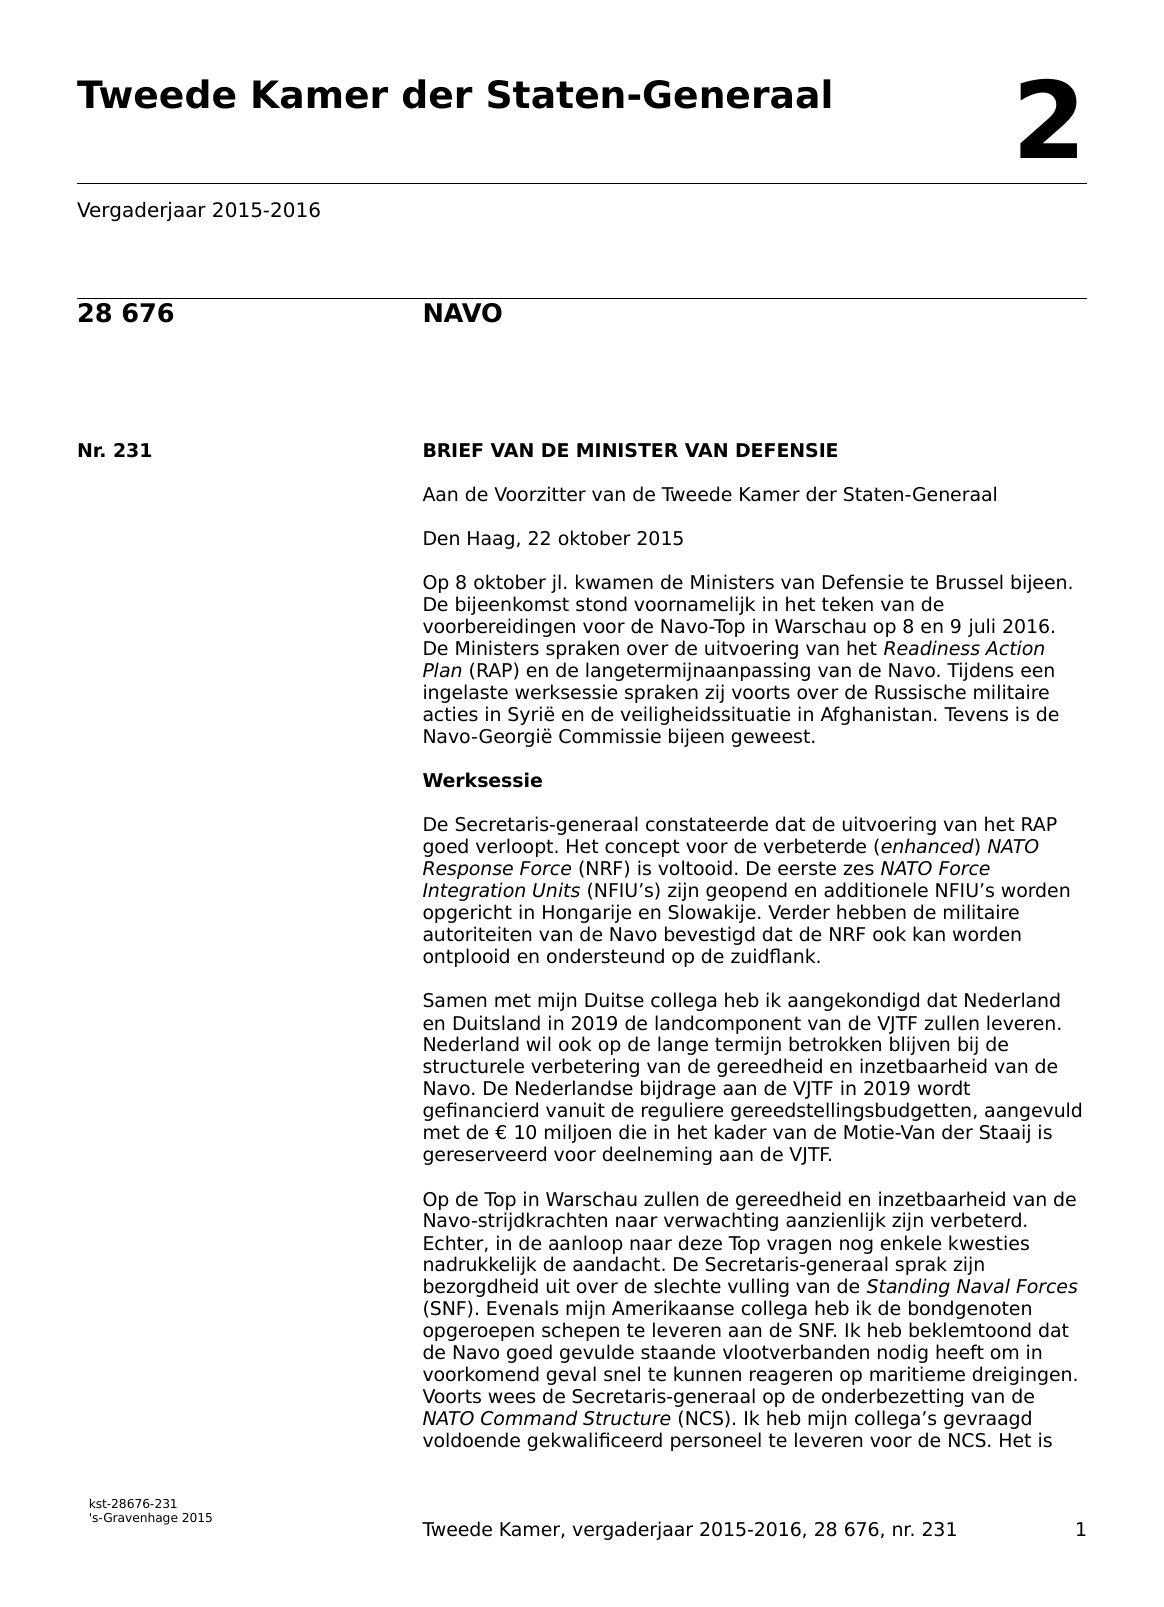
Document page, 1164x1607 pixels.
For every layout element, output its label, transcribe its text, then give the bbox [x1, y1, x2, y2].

text Aan de Voorzitter van de Tweede Kamer der Staten-Generaal [422, 484, 1087, 506]
text Den Haag, 22 oktober 2015 [422, 528, 1087, 550]
text De Secretaris-generaal constateerde dat de uitvoering van het RAP goed verloopt. Het concept voor de verbeterde (enhanced) NATO Response Force (NRF) is voltooid. De eerste zes NATO Force Integration Units (NFIU’s) zijn geopend en additionele NFIU’s worden opgericht in Hongarije en Slowakije. Verder hebben de militaire autoriteiten van de Navo bevestigd dat de NRF ook kan worden ontplooid en ondersteund op de zuidflank. [422, 814, 1087, 968]
text 's-Gravenhage 2015 [88, 1511, 323, 1525]
subtitle 28 676 NAVO [77, 299, 1087, 329]
text Op 8 oktober jl. kwamen de Ministers van Defensie te Brussel bijeen. De bijeenkomst stond voornamelijk in het teken van de voorbereidingen voor de Navo-Top in Warschau op 8 en 9 juli 2016. De Ministers spraken over de uitvoering van het Readiness Action Plan (RAP) en de langetermijnaanpassing van de Navo. Tijdens een ingelaste werksessie spraken zij voorts over de Russische militaire acties in Syrië en de veiligheidssituatie in Afghanistan. Tevens is de Navo-Georgië Commissie bijeen geweest. [422, 572, 1087, 748]
subtitle Werksessie [422, 770, 1087, 792]
text kst-28676-231 [88, 1497, 323, 1511]
text Op de Top in Warschau zullen de gereedheid en inzetbaarheid van de Navo-strijdkrachten naar verwachting aanzienlijk zijn verbeterd. Echter, in de aanloop naar deze Top vragen nog enkele kwesties nadrukkelijk de aandacht. De Secretaris-generaal sprak zijn bezorgdheid uit over de slechte vulling van de Standing Naval Forces (SNF). Evenals mijn Amerikaanse collega heb ik de bondgenoten opgeroepen schepen te leveren aan de SNF. Ik heb beklemtoond dat de Navo goed gevulde staande vlootverbanden nodig heeft om in voorkomend geval snel te kunnen reageren op maritieme dreigingen. Voorts wees de Secretaris-generaal op de onderbezetting van de NATO Command Structure (NCS). Ik heb mijn collega’s gevraagd voldoende gekwalificeerd personeel te leveren voor de NCS. Het is [422, 1188, 1087, 1452]
table_header 2 [886, 59, 1087, 183]
text Samen met mijn Duitse collega heb ik aangekondigd dat Nederland en Duitsland in 2019 de landcomponent van de VJTF zullen leveren. Nederland wil ook op de lange termijn betrokken blijven bij de structurele verbetering van de gereedheid en inzetbaarheid van de Navo. De Nederlandse bijdrage aan de VJTF in 2019 wordt gefinancierd vanuit de reguliere gereedstellingsbudgetten, aangevuld met de € 10 miljoen die in het kader van de Motie-Van der Staaij is gereserveerd voor deelneming aan de VJTF. [422, 990, 1087, 1166]
table_header Tweede Kamer der Staten-Generaal [77, 59, 886, 183]
table_cell Vergaderjaar 2015-2016 [77, 184, 1087, 298]
subtitle Nr. 231 BRIEF VAN DE MINISTER VAN DEFENSIE [77, 440, 1087, 462]
